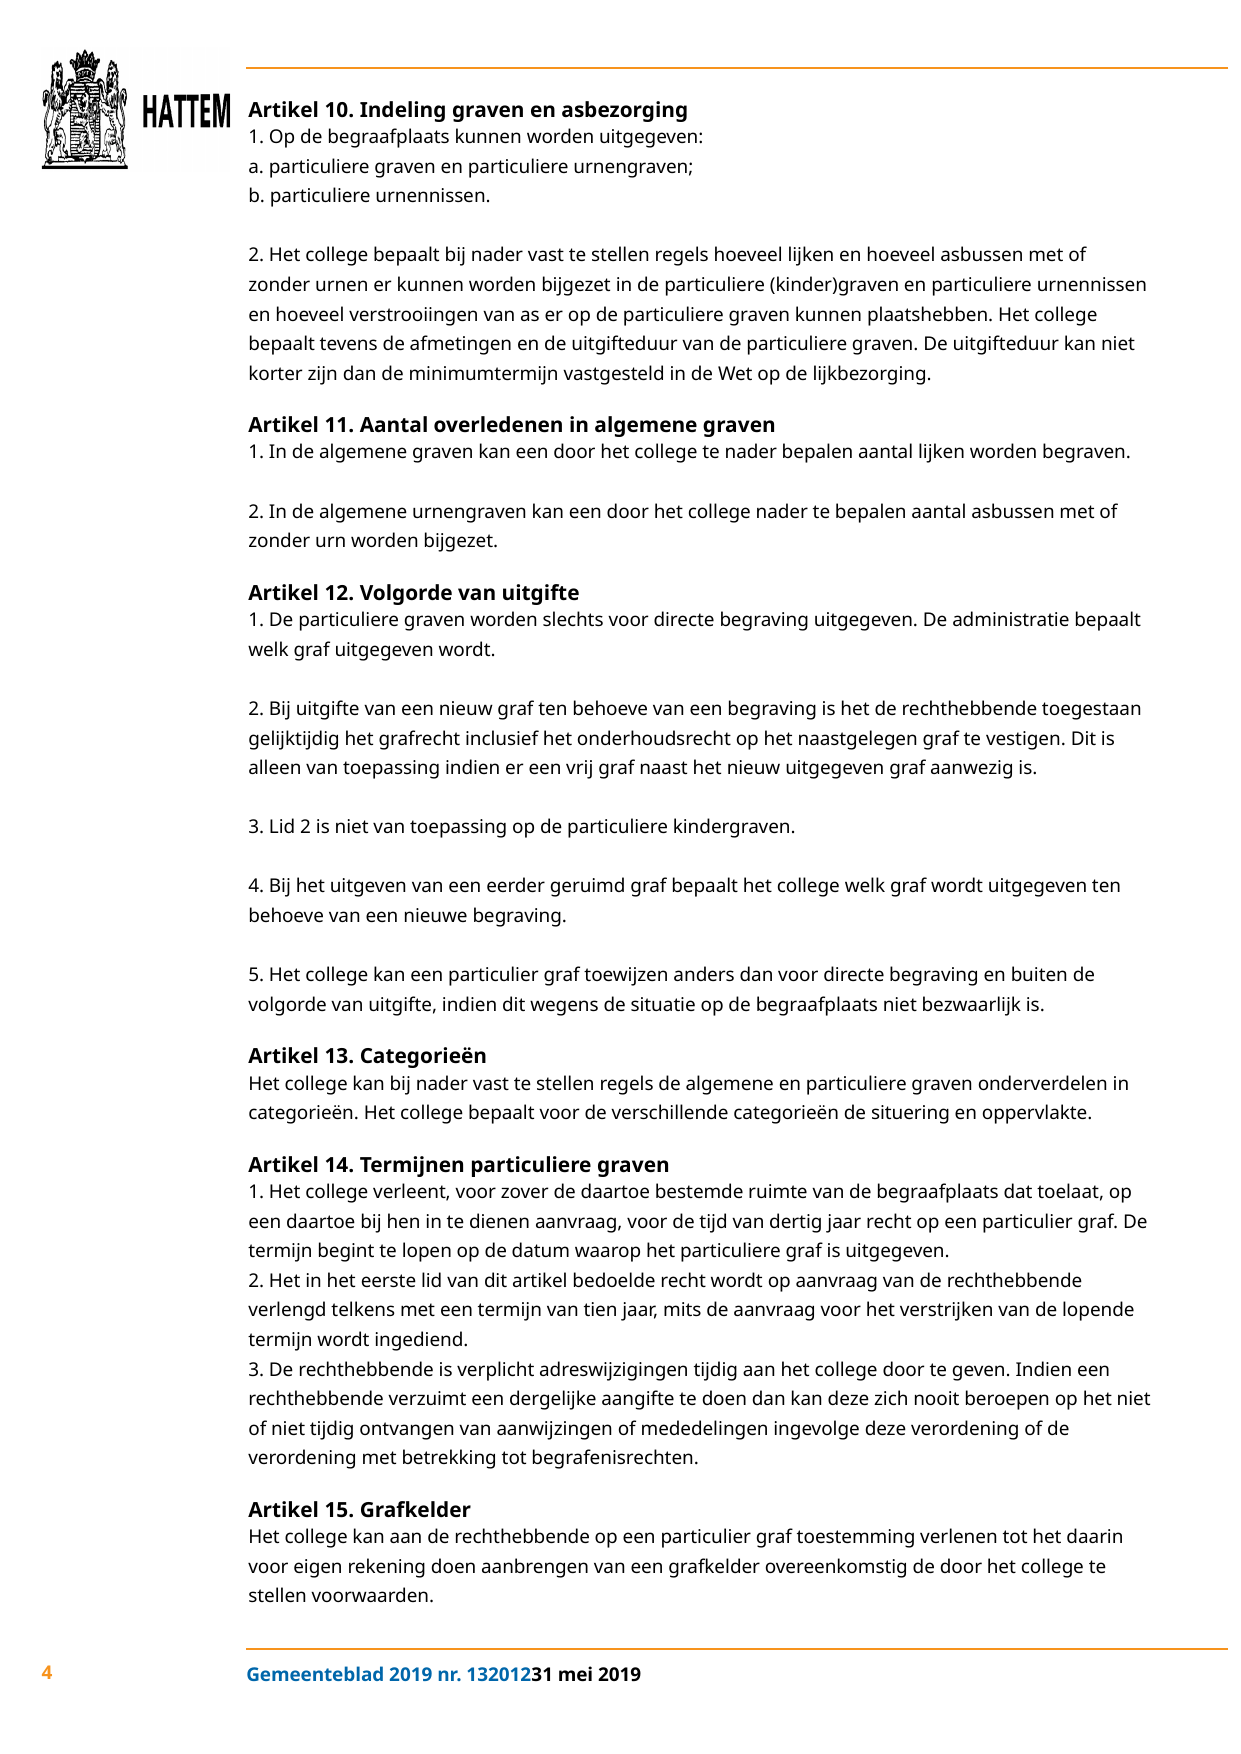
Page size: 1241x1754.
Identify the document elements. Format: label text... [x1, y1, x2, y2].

text 3. Lid 2 is niet van toepassing op de particuliere kindergraven. [248, 813, 1152, 839]
text Artikel 15. Grafkelder [248, 1495, 1152, 1523]
text 2. In de algemene urnengraven kan een door het college nader te bepalen aantal asbussen met of zonder urn worden bijgezet. [248, 498, 1152, 553]
text Het college kan aan de rechthebbende op een particulier graf toestemming verlenen tot het daarin voor eigen rekening doen aanbrengen van een grafkelder overeenkomstig de door het college te stellen voorwaarden. [248, 1523, 1152, 1608]
text Artikel 11. Aantal overledenen in algemene graven [248, 410, 1152, 439]
text Het college kan bij nader vast te stellen regels de algemene en particuliere graven onderverdelen in categorieën. Het college bepaalt voor de verschillende categorieën de situering en oppervlakte. [248, 1070, 1152, 1125]
text 5. Het college kan een particulier graf toewijzen anders dan voor directe begraving en buiten de volgorde van uitgifte, indien dit wegens de situatie op de begraafplaats niet bezwaarlijk is. [248, 961, 1152, 1017]
text 1. De particuliere graven worden slechts voor directe begraving uitgegeven. De administratie bepaalt welk graf uitgegeven wordt. [248, 606, 1152, 662]
text Artikel 10. Indeling graven en asbezorging [248, 95, 1152, 123]
text 2. Het college bepaalt bij nader vast te stellen regels hoeveel lijken en hoeveel asbussen met of zonder urnen er kunnen worden bijgezet in de particuliere (kinder)graven en particuliere urnennissen en hoeveel verstrooiingen van as er op de particuliere graven kunnen plaatshebben. Het college bepaalt tevens de afmetingen en de uitgifteduur van de particuliere graven. De uitgifteduur kan niet korter zijn dan de minimumtermijn vastgesteld in de Wet op de lijkbezorging. [248, 242, 1152, 386]
text b. particuliere urnennissen. [248, 182, 1152, 208]
text Artikel 13. Categorieën [248, 1041, 1152, 1070]
picture [41, 47, 231, 172]
text 1. In de algemene graven kan een door het college te nader bepalen aantal lijken worden begraven. [248, 439, 1152, 464]
text 2. Bij uitgifte van een nieuw graf ten behoeve van een begraving is het de rechthebbende toegestaan gelijktijdig het grafrecht inclusief het onderhoudsrecht op het naastgelegen graf te vestigen. Dit is alleen van toepassing indien er een vrij graf naast het nieuw uitgegeven graf aanwezig is. [248, 695, 1152, 780]
text 4. Bij het uitgeven van een eerder geruimd graf bepaalt het college welk graf wordt uitgegeven ten behoeve van een nieuwe begraving. [248, 873, 1152, 928]
text 1. Het college verleent, voor zover de daartoe bestemde ruimte van de begraafplaats dat toelaat, op een daartoe bij hen in te dienen aanvraag, voor de tijd van dertig jaar recht op een particulier graf. De termijn begint te lopen op de datum waarop het particuliere graf is uitgegeven. [248, 1178, 1152, 1263]
text 1. Op de begraafplaats kunnen worden uitgegeven: [248, 123, 1152, 149]
text 3. De rechthebbende is verplicht adreswijzigingen tijdig aan het college door te geven. Indien een rechthebbende verzuimt een dergelijke aangifte te doen dan kan deze zich nooit beroepen op het niet of niet tijdig ontvangen van aanwijzingen of mededelingen ingevolge deze verordening of de verordening met betrekking tot begrafenisrechten. [248, 1356, 1152, 1470]
text Artikel 14. Termijnen particuliere graven [248, 1150, 1152, 1178]
text a. particuliere graven en particuliere urnengraven; [248, 153, 1152, 178]
text Artikel 12. Volgorde van uitgifte [248, 578, 1152, 606]
text 2. Het in het eerste lid van dit artikel bedoelde recht wordt op aanvraag van de rechthebbende verlengd telkens met een termijn van tien jaar, mits de aanvraag voor het verstrijken van de lopende termijn wordt ingediend. [248, 1267, 1152, 1352]
